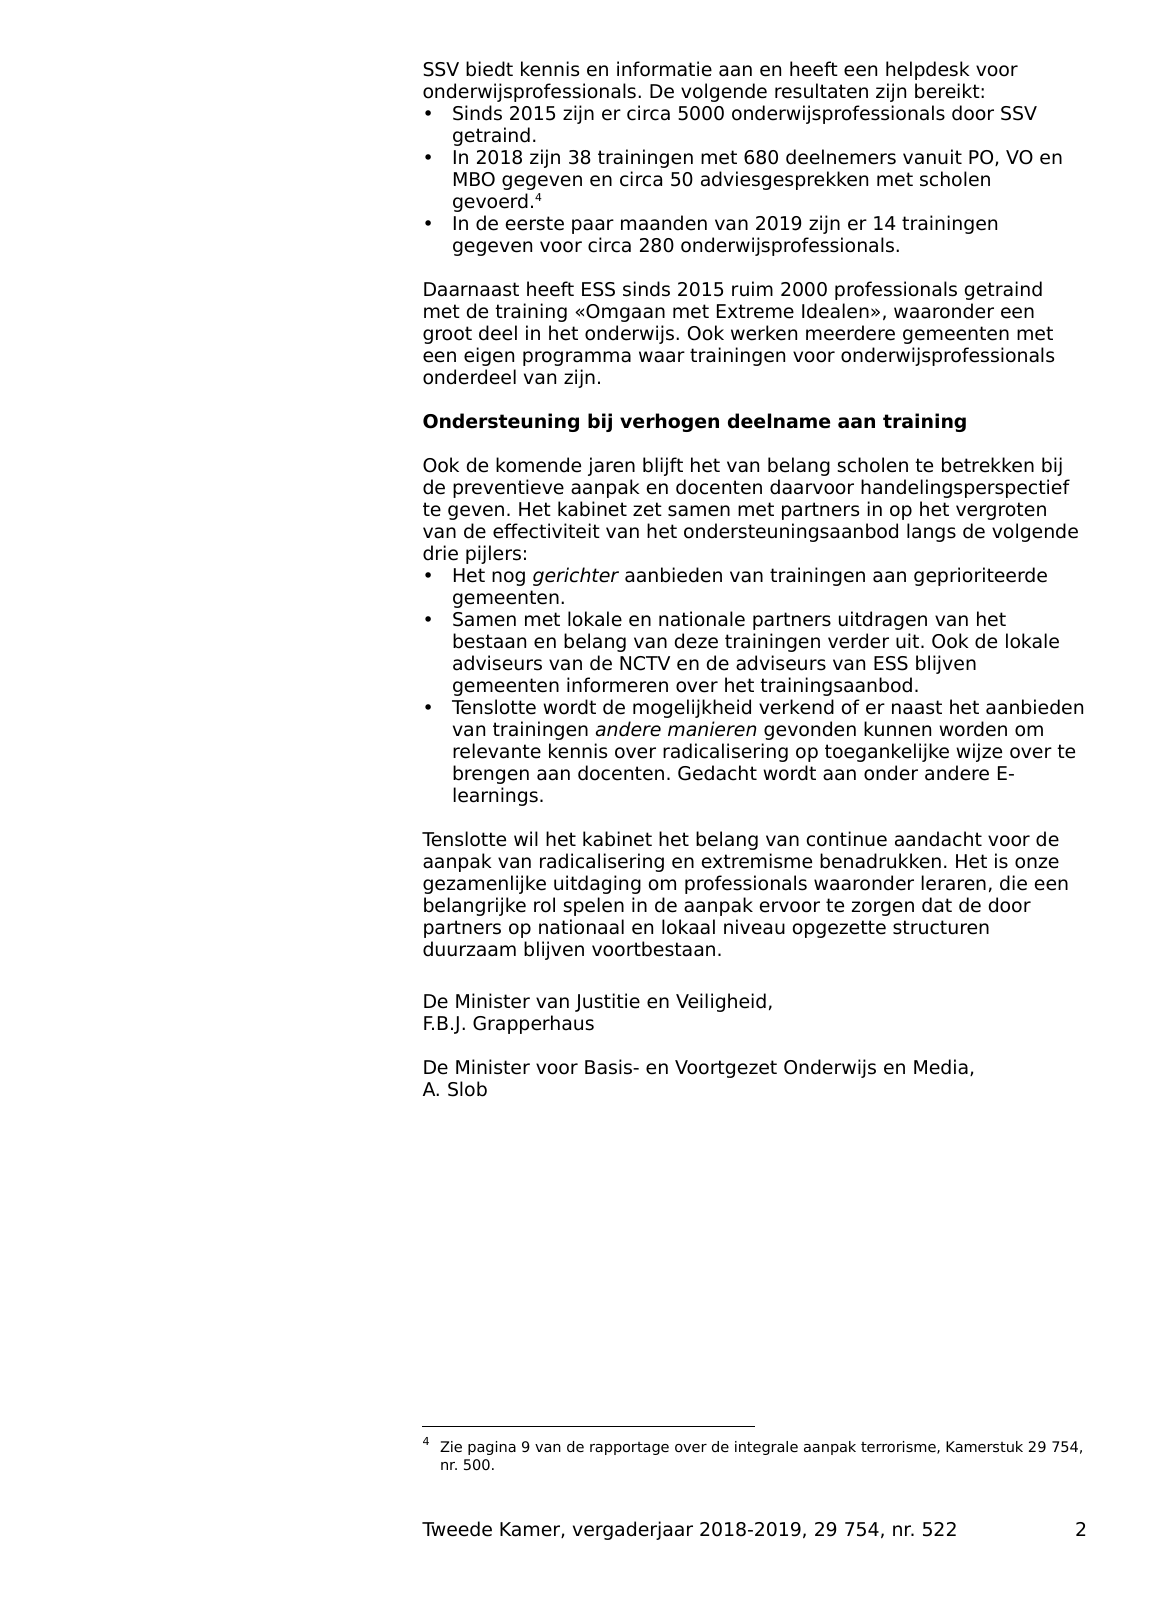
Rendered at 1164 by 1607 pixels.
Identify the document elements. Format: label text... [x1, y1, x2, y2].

text Ook de komende jaren blijft het van belang scholen te betrekken bij de preventieve aanpak en docenten daarvoor handelingsperspectief te geven. Het kabinet zet samen met partners in op het vergroten van de effectiviteit van het ondersteuningsaanbod langs de volgende drie pijlers: [422, 455, 1087, 565]
subtitle Ondersteuning bij verhogen deelname aan training [422, 411, 1087, 433]
text • Sinds 2015 zijn er circa 5000 onderwijsprofessionals door SSV getraind. [422, 103, 1087, 147]
text • In 2018 zijn 38 trainingen met 680 deelnemers vanuit PO, VO en MBO gegeven en circa 50 adviesgesprekken met scholen gevoerd. [422, 147, 1087, 213]
text De Minister voor Basis- en Voortgezet Onderwijs en Media, A. Slob [422, 1057, 1087, 1101]
text • Samen met lokale en nationale partners uitdragen van het bestaan en belang van deze trainingen verder uit. Ook de lokale adviseurs van de NCTV en de adviseurs van ESS blijven gemeenten informeren over het trainingsaanbod. [422, 609, 1087, 697]
text Tenslotte wil het kabinet het belang van continue aandacht voor de aanpak van radicalisering en extremisme benadrukken. Het is onze gezamenlijke uitdaging om professionals waaronder leraren, die een belangrijke rol spelen in de aanpak ervoor te zorgen dat de door partners op nationaal en lokaal niveau opgezette structuren duurzaam blijven voortbestaan. [422, 829, 1087, 961]
text Zie pagina 9 van de rapportage over de integrale aanpak terrorisme, Kamerstuk 29 754, nr. 500. [422, 1435, 1087, 1474]
text • In de eerste paar maanden van 2019 zijn er 14 trainingen gegeven voor circa 280 onderwijsprofessionals. [422, 213, 1087, 257]
text • Tenslotte wordt de mogelijkheid verkend of er naast het aanbieden van trainingen andere manieren gevonden kunnen worden om relevante kennis over radicalisering op toegankelijke wijze over te brengen aan docenten. Gedacht wordt aan onder andere E-learnings. [422, 697, 1087, 807]
text • Het nog gerichter aanbieden van trainingen aan geprioriteerde gemeenten. [422, 565, 1087, 609]
text SSV biedt kennis en informatie aan en heeft een helpdesk voor onderwijsprofessionals. De volgende resultaten zijn bereikt: [422, 59, 1087, 103]
text Daarnaast heeft ESS sinds 2015 ruim 2000 professionals getraind met de training «Omgaan met Extreme Idealen», waaronder een groot deel in het onderwijs. Ook werken meerdere gemeenten met een eigen programma waar trainingen voor onderwijsprofessionals onderdeel van zijn. [422, 279, 1087, 389]
text De Minister van Justitie en Veiligheid, F.B.J. Grapperhaus [422, 991, 1087, 1035]
